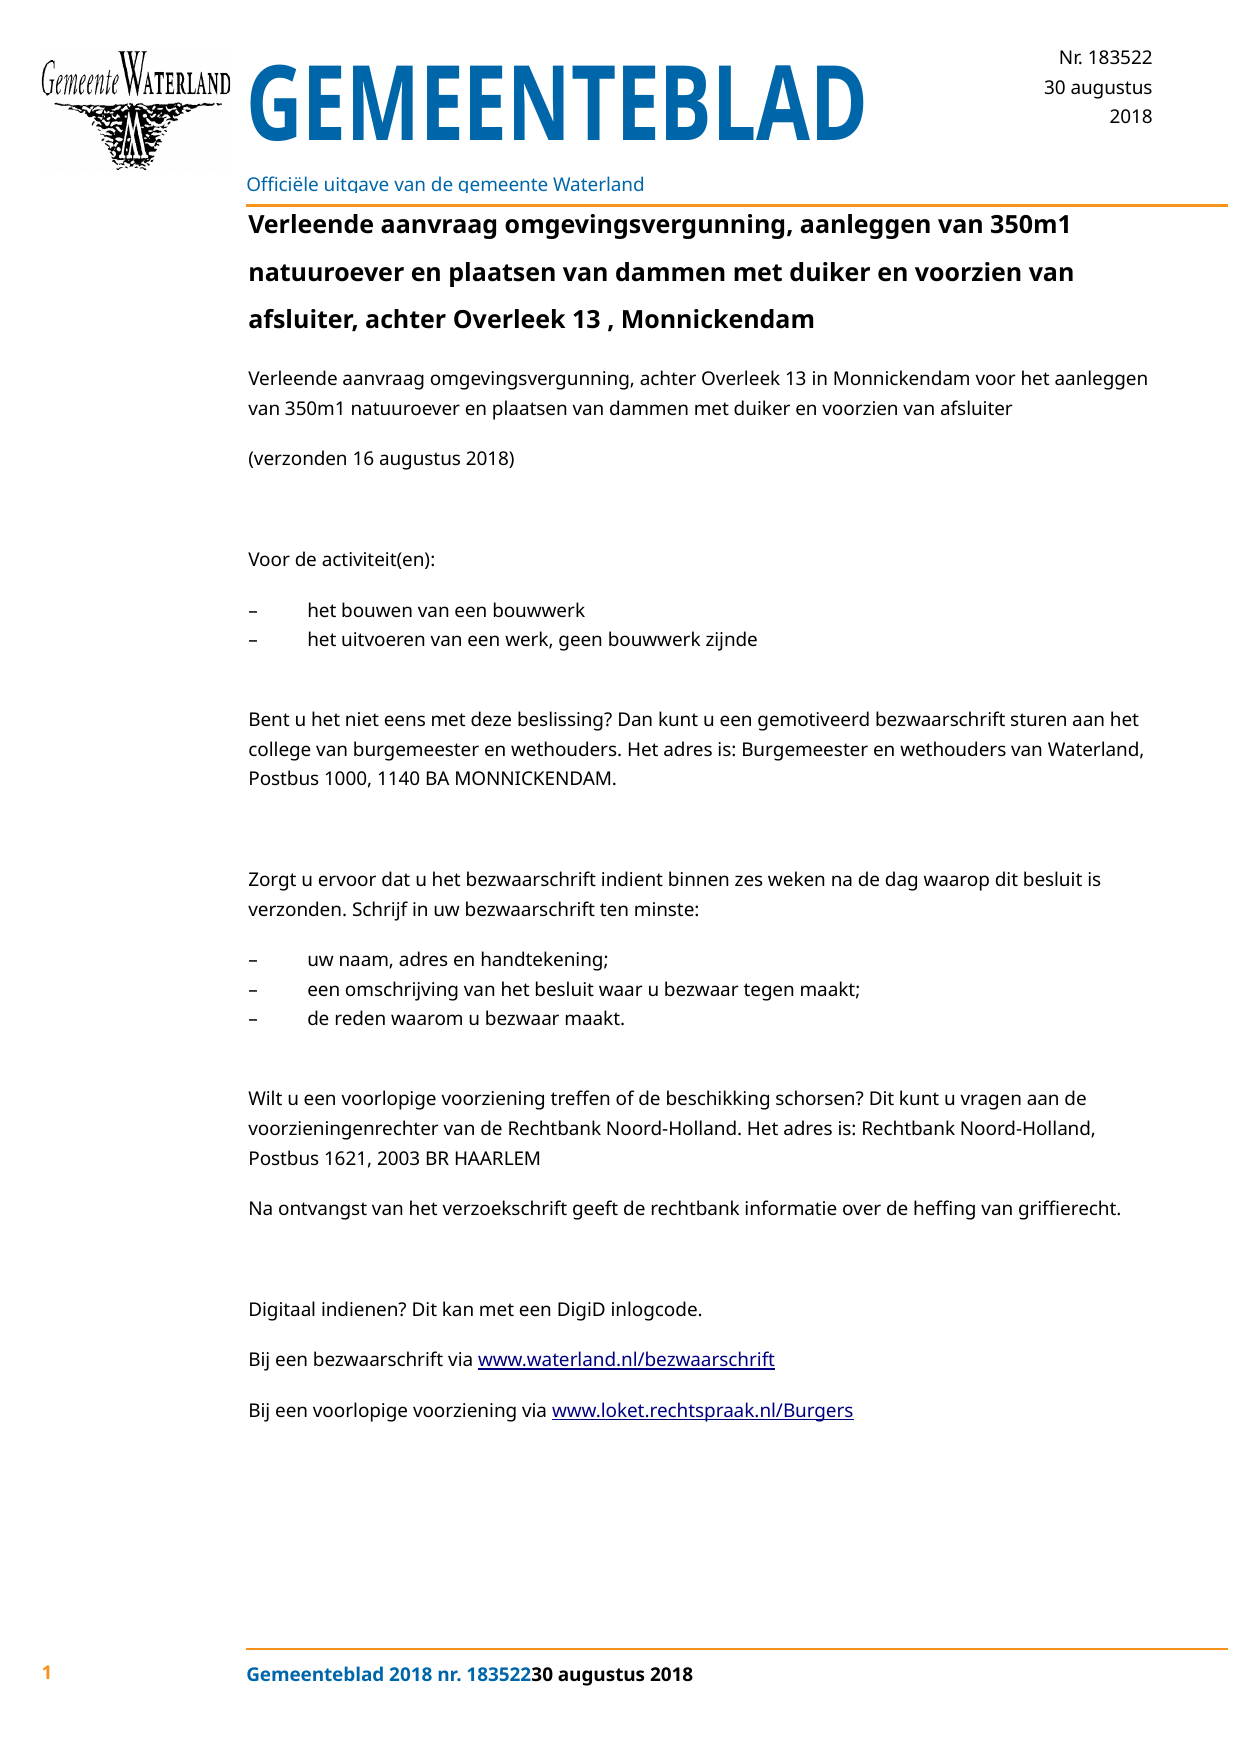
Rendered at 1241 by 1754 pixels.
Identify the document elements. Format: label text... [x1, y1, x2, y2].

text Verleende aanvraag omgevingsvergunning, aanleggen van 350m1 natuuroever en plaatsen van dammen met duiker en voorzien van afsluiter, achter Overleek 13 , Monnickendam [248, 207, 1152, 336]
text Bij een bezwaarschrift via www.waterland.nl/bezwaarschrift [248, 1346, 1152, 1372]
list uw naam, adres en handtekening; [248, 946, 1152, 972]
list het bouwen van een bouwwerk [248, 597, 1152, 622]
text Na ontvangst van het verzoekschrift geeft de rechtbank informatie over de heffing van griffierecht. [248, 1195, 1152, 1221]
text Bij een voorlopige voorziening via www.loket.rechtspraak.nl/Burgers [248, 1397, 1152, 1422]
picture [41, 47, 231, 172]
text Digitaal indienen? Dit kan met een DigiD inlogcode. [248, 1296, 1152, 1322]
text (verzonden 16 augustus 2018) [248, 446, 1152, 471]
text Wilt u een voorlopige voorziening treffen of de beschikking schorsen? Dit kunt u vragen aan de voorzieningenrechter van de Rechtbank Noord-Holland. Het adres is: Rechtbank Noord-Holland, Postbus 1621, 2003 BR HAARLEM [248, 1086, 1152, 1170]
list het uitvoeren van een werk, geen bouwwerk zijnde [248, 626, 1152, 652]
text Zorgt u ervoor dat u het bezwaarschrift indient binnen zes weken na de dag waarop dit besluit is verzonden. Schrijf in uw bezwaarschrift ten minste: [248, 866, 1152, 922]
text Bent u het niet eens met deze beslissing? Dan kunt u een gemotiveerd bezwaarschrift sturen aan het college van burgemeester en wethouders. Het adres is: Burgemeester en wethouders van Waterland, Postbus 1000, 1140 BA MONNICKENDAM. [248, 706, 1152, 791]
list de reden waarom u bezwaar maakt. [248, 1006, 1152, 1031]
text Verleende aanvraag omgevingsvergunning, achter Overleek 13 in Monnickendam voor het aanleggen van 350m1 natuuroever en plaatsen van dammen met duiker en voorzien van afsluiter [248, 366, 1152, 421]
text Voor de activiteit(en): [248, 546, 1152, 572]
list een omschrijving van het besluit waar u bezwaar tegen maakt; [248, 976, 1152, 1002]
